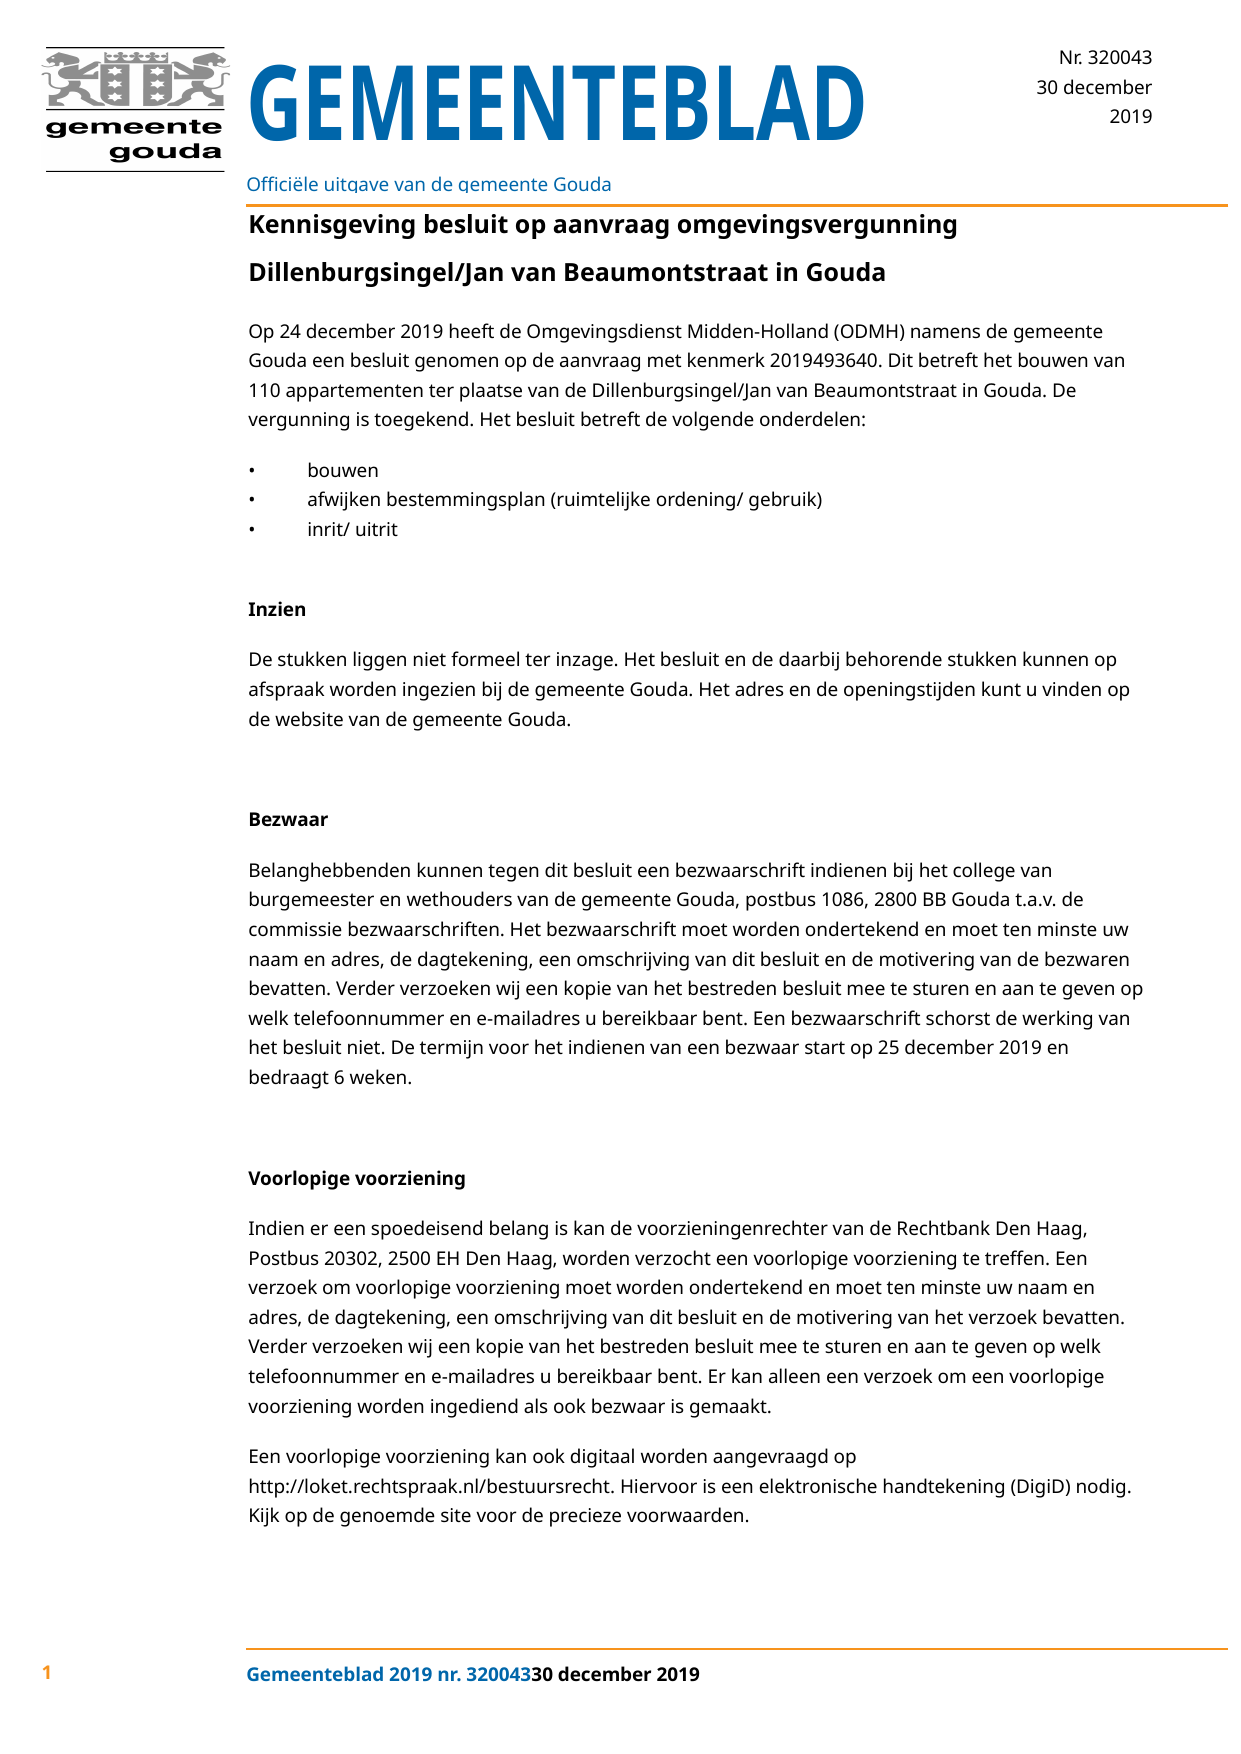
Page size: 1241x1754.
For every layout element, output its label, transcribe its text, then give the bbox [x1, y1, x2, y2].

picture [41, 47, 231, 172]
text Belanghebbenden kunnen tegen dit besluit een bezwaarschrift indienen bij het college van burgemeester en wethouders van de gemeente Gouda, postbus 1086, 2800 BB Gouda t.a.v. de commissie bezwaarschriften. Het bezwaarschrift moet worden ondertekend en moet ten minste uw naam en adres, de dagtekening, een omschrijving van dit besluit en de motivering van de bezwaren bevatten. Verder verzoeken wij een kopie van het bestreden besluit mee te sturen en aan te geven op welk telefoonnummer en e-mailadres u bereikbaar bent. Een bezwaarschrift schorst de werking van het besluit niet. De termijn voor het indienen van een bezwaar start op 25 december 2019 en bedraagt 6 weken. [248, 857, 1152, 1090]
text Bezwaar [248, 807, 1152, 832]
text De stukken liggen niet formeel ter inzage. Het besluit en de daarbij behorende stukken kunnen op afspraak worden ingezien bij de gemeente Gouda. Het adres en de openingstijden kunt u vinden op de website van de gemeente Gouda. [248, 647, 1152, 732]
text Een voorlopige voorziening kan ook digitaal worden aangevraagd op http://loket.rechtspraak.nl/bestuursrecht. Hiervoor is een elektronische handtekening (DigiD) nodig. Kijk op de genoemde site voor de precieze voorwaarden. [248, 1443, 1152, 1528]
list afwijken bestemmingsplan (ruimtelijke ordening/ gebruik) [248, 487, 1152, 512]
text Inzien [248, 596, 1152, 622]
text Voorlopige voorziening [248, 1165, 1152, 1191]
list bouwen [248, 457, 1152, 483]
text Indien er een spoedeisend belang is kan de voorzieningenrechter van de Rechtbank Den Haag, Postbus 20302, 2500 EH Den Haag, worden verzocht een voorlopige voorziening te treffen. Een verzoek om voorlopige voorziening moet worden ondertekend en moet ten minste uw naam en adres, de dagtekening, een omschrijving van dit besluit en de motivering van het verzoek bevatten. Verder verzoeken wij een kopie van het bestreden besluit mee te sturen en aan te geven op welk telefoonnummer en e-mailadres u bereikbaar bent. Er kan alleen een verzoek om een voorlopige voorziening worden ingediend als ook bezwaar is gemaakt. [248, 1215, 1152, 1419]
list inrit/ uitrit [248, 516, 1152, 542]
text Kennisgeving besluit op aanvraag omgevingsvergunning Dillenburgsingel/Jan van Beaumontstraat in Gouda [248, 207, 1152, 288]
text Op 24 december 2019 heeft de Omgevingsdienst Midden-Holland (ODMH) namens de gemeente Gouda een besluit genomen op de aanvraag met kenmerk 2019493640. Dit betreft het bouwen van 110 appartementen ter plaatse van de Dillenburgsingel/Jan van Beaumontstraat in Gouda. De vergunning is toegekend. Het besluit betreft de volgende onderdelen: [248, 318, 1152, 432]
